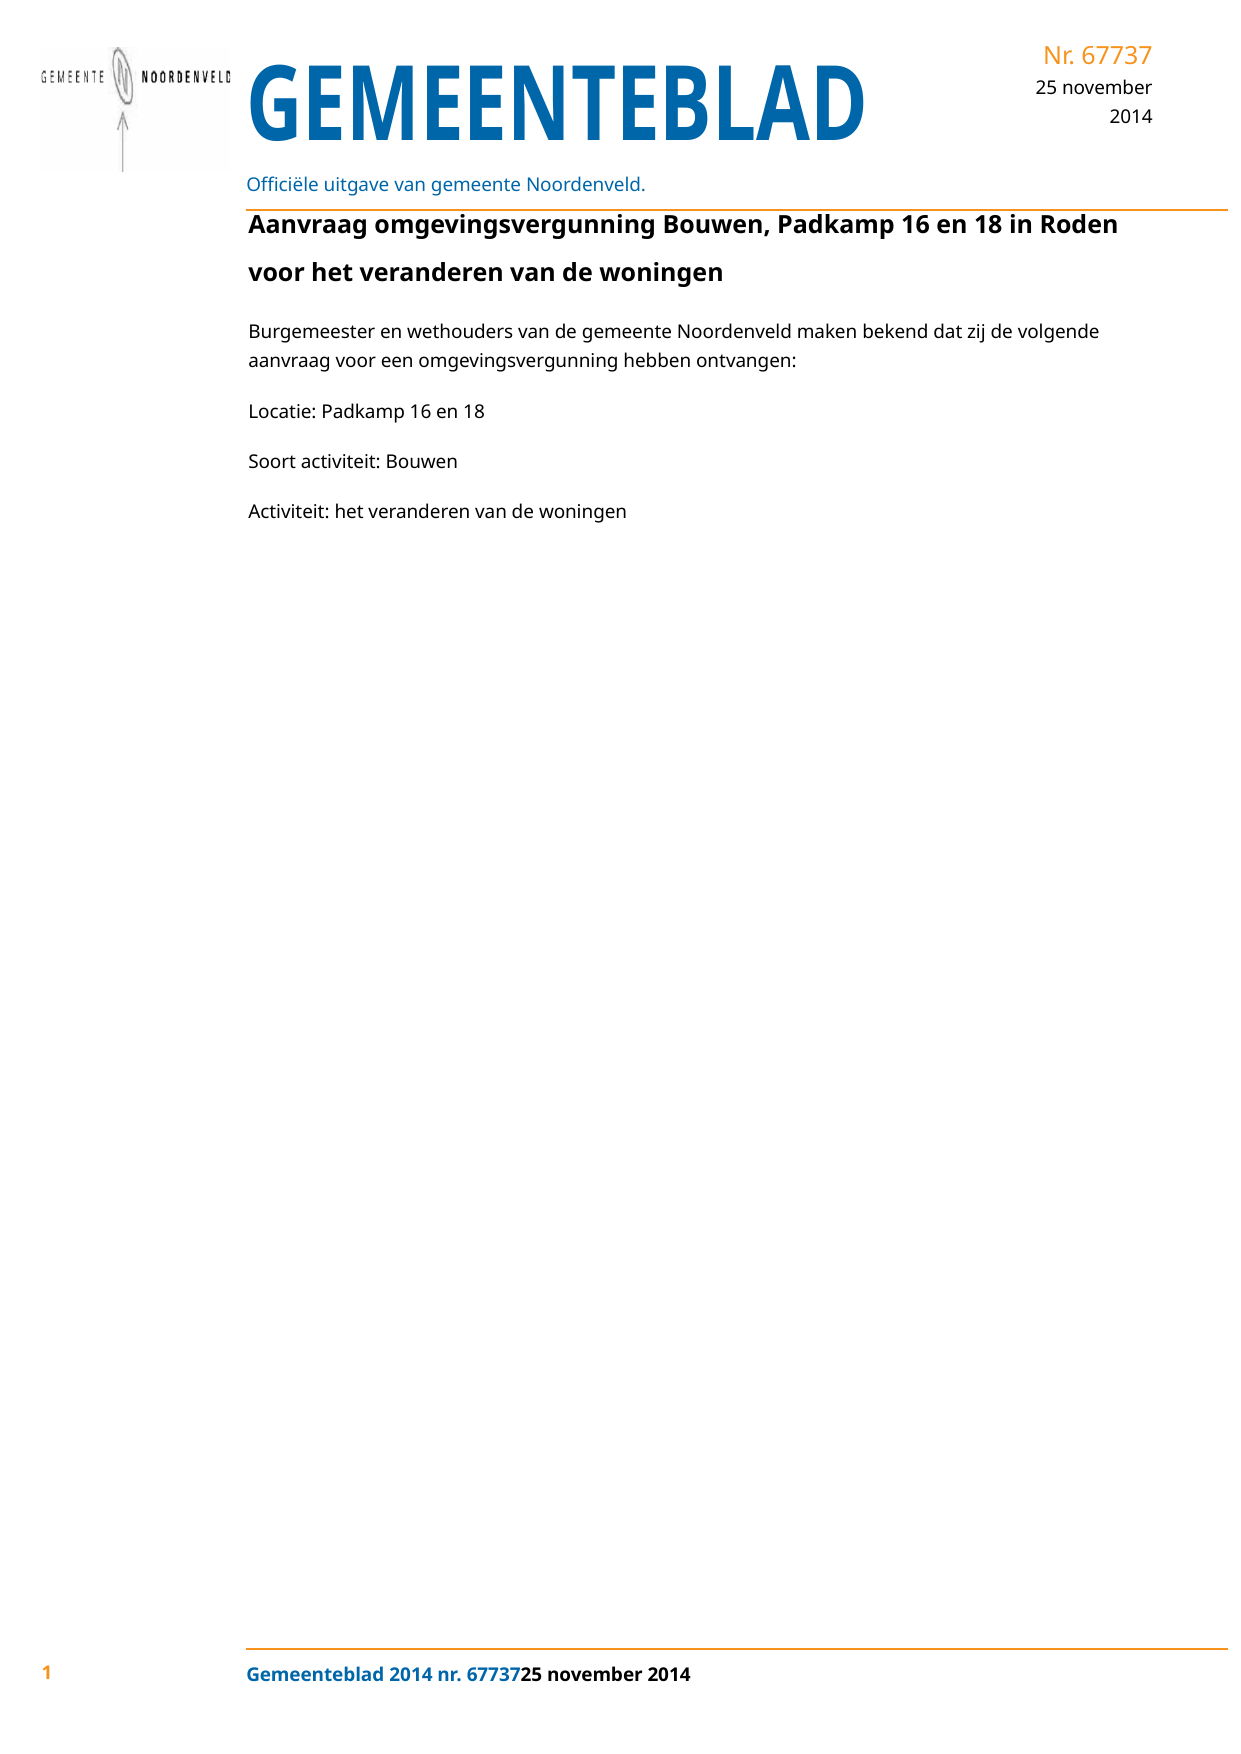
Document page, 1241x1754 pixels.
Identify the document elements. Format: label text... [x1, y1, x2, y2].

text Burgemeester en wethouders van de gemeente Noordenveld maken bekend dat zij de volgende aanvraag voor een omgevingsvergunning hebben ontvangen: [248, 318, 1152, 373]
text Activiteit: het veranderen van de woningen [248, 499, 1152, 524]
text Soort activiteit: Bouwen [248, 448, 1152, 474]
text Aanvraag omgevingsvergunning Bouwen, Padkamp 16 en 18 in Roden voor het veranderen van de woningen [248, 211, 1152, 288]
text Locatie: Padkamp 16 en 18 [248, 398, 1152, 424]
picture [41, 47, 231, 172]
